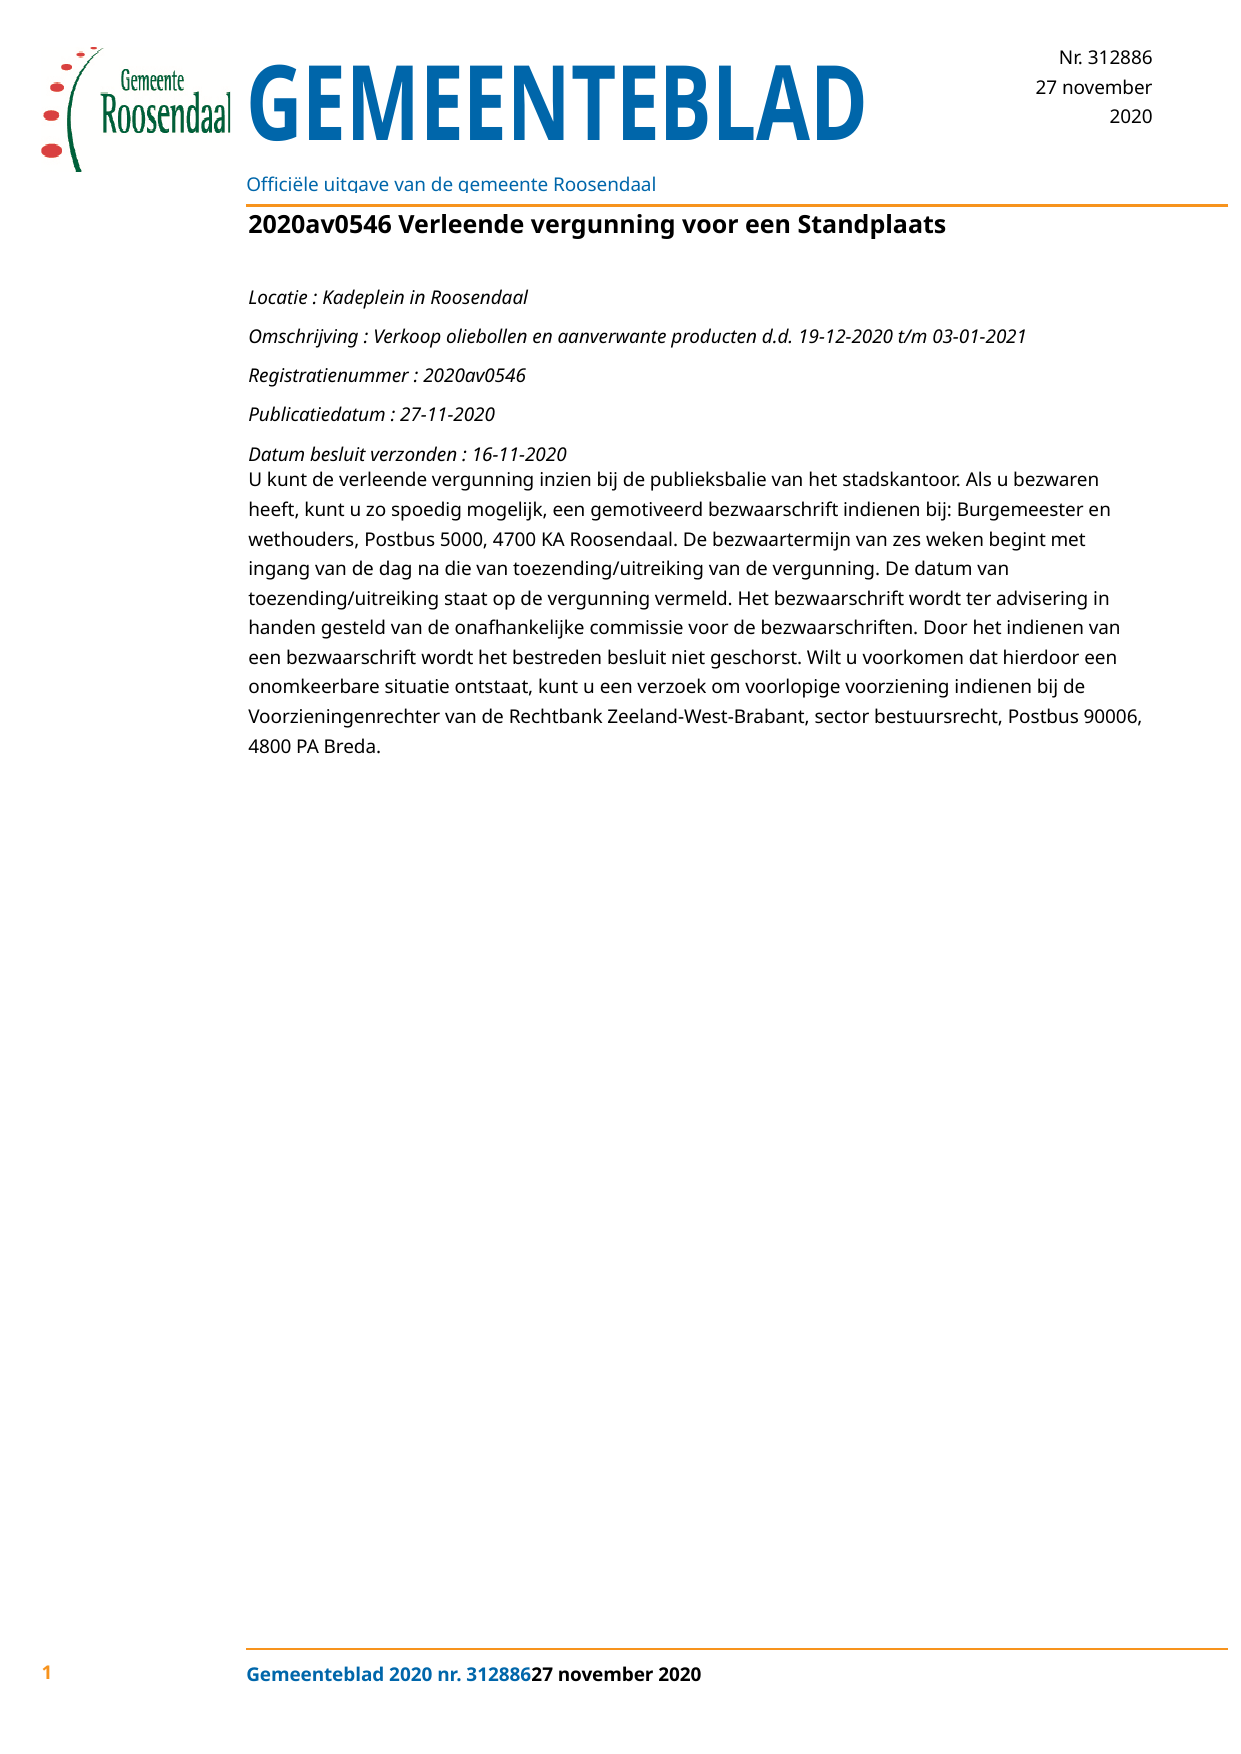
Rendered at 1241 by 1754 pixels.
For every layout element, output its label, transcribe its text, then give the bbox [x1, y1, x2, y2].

text Publicatiedatum : 27-11-2020 [248, 402, 1152, 427]
text Registratienummer : 2020av0546 [248, 362, 1152, 388]
text U kunt de verleende vergunning inzien bij de publieksbalie van het stadskantoor. Als u bezwaren heeft, kunt u zo spoedig mogelijk, een gemotiveerd bezwaarschrift indienen bij: Burgemeester en wethouders, Postbus 5000, 4700 KA Roosendaal. De bezwaartermijn van zes weken begint met ingang van de dag na die van toezending/uitreiking van de vergunning. De datum van toezending/uitreiking staat op de vergunning vermeld. Het bezwaarschrift wordt ter advisering in handen gesteld van de onafhankelijke commissie voor de bezwaarschriften. Door het indienen van een bezwaarschrift wordt het bestreden besluit niet geschorst. Wilt u voorkomen dat hierdoor een onomkeerbare situatie ontstaat, kunt u een verzoek om voorlopige voorziening indienen bij de Voorzieningenrechter van de Rechtbank Zeeland-West-Brabant, sector bestuursrecht, Postbus 90006, 4800 PA Breda. [248, 467, 1152, 759]
text Omschrijving : Verkoop oliebollen en aanverwante producten d.d. 19-12-2020 t/m 03-01-2021 [248, 323, 1152, 349]
picture [41, 47, 231, 172]
text 2020av0546 Verleende vergunning voor een Standplaats [248, 207, 1152, 241]
text Locatie : Kadeplein in Roosendaal [248, 284, 1152, 309]
text Datum besluit verzonden : 16-11-2020 [248, 441, 1152, 467]
